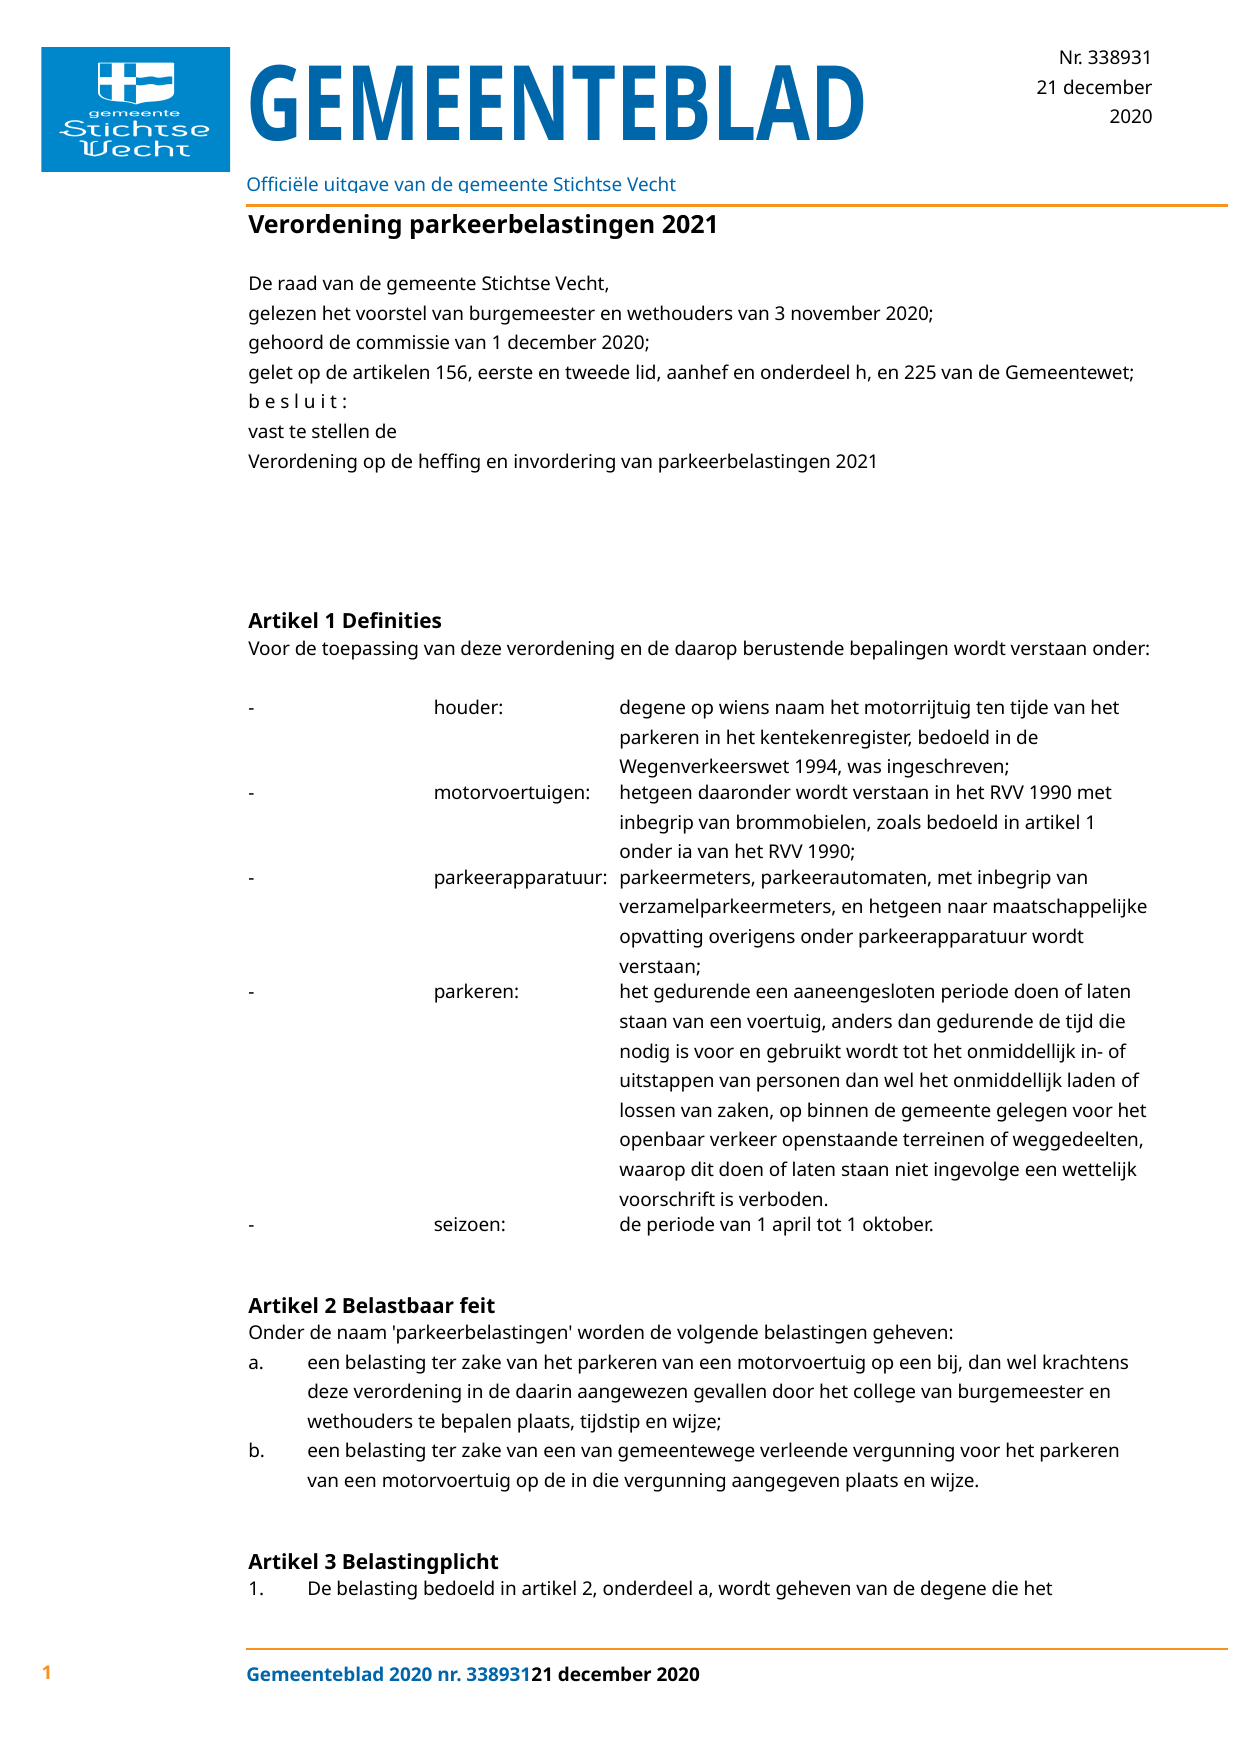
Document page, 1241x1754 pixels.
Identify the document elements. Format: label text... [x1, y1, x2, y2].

list een belasting ter zake van het parkeren van een motorvoertuig op een bij, dan wel krachtens deze verordening in de daarin aangewezen gevallen door het college van burgemeester en wethouders te bepalen plaats, tijdstip en wijze; [248, 1349, 1152, 1434]
table_cell - [248, 779, 433, 864]
table_cell het gedurende een aaneengesloten periode doen of laten staan van een voertuig, anders dan gedurende de tijd die nodig is voor en gebruikt wordt tot het onmiddellijk in- of uitstappen van personen dan wel het onmiddellijk laden of lossen van zaken, op binnen de gemeente gelegen voor het openbaar verkeer openstaande terreinen of weggedeelten, waarop dit doen of laten staan niet ingevolge een wettelijk voorschrift is verboden. [619, 979, 1152, 1211]
table_cell motorvoertuigen: [434, 779, 619, 864]
text b e s l u i t : [248, 389, 1152, 414]
picture [137, 63, 174, 103]
table_cell - [248, 1211, 433, 1237]
list De belasting bedoeld in artikel 2, onderdeel a, wordt geheven van de degene die het [248, 1576, 1152, 1601]
text Onder de naam 'parkeerbelastingen' worden de volgende belastingen geheven: [248, 1319, 1152, 1345]
table_cell - [248, 979, 433, 1211]
table_cell hetgeen daaronder wordt verstaan in het RVV 1990 met inbegrip van brommobielen, zoals bedoeld in artikel 1 onder ia van het RVV 1990; [619, 779, 1152, 864]
list een belasting ter zake van een van gemeentewege verleende vergunning voor het parkeren van een motorvoertuig op de in die vergunning aangegeven plaats en wijze. [248, 1438, 1152, 1493]
text gehoord de commissie van 1 december 2020; [248, 329, 1152, 355]
table_cell de periode van 1 april tot 1 oktober. [619, 1211, 1152, 1237]
table_cell - [248, 864, 433, 979]
text Artikel 2 Belastbaar feit [248, 1291, 1152, 1319]
text gelezen het voorstel van burgemeester en wethouders van 3 november 2020; [248, 300, 1152, 326]
table_cell seizoen: [434, 1211, 619, 1237]
text Artikel 3 Belastingplicht [248, 1547, 1152, 1576]
text gelet op de artikelen 156, eerste en tweede lid, aanhef en onderdeel h, en 225 van de Gemeentewet; [248, 359, 1152, 385]
text Verordening op de heffing en invordering van parkeerbelastingen 2021 [248, 448, 1152, 473]
table_cell parkeerapparatuur: [434, 864, 619, 979]
text Voor de toepassing van deze verordening en de daarop berustende bepalingen wordt verstaan onder: [248, 635, 1152, 661]
text De raad van de gemeente Stichtse Vecht, [248, 270, 1152, 296]
table_header degene op wiens naam het motorrijtuig ten tijde van het parkeren in het kentekenregister, bedoeld in de Wegenverkeerswet 1994, was ingeschreven; [619, 694, 1152, 779]
table_cell parkeren: [434, 979, 619, 1211]
table_cell parkeermeters, parkeerautomaten, met inbegrip van verzamelparkeermeters, en hetgeen naar maatschappelijke opvatting overigens onder parkeerapparatuur wordt verstaan; [619, 864, 1152, 979]
text Artikel 1 Definities [248, 607, 1152, 635]
picture [99, 63, 135, 101]
text Verordening parkeerbelastingen 2021 [248, 207, 1152, 241]
table_header houder: [434, 694, 619, 779]
text vast te stellen de [248, 418, 1152, 444]
table_header - [248, 694, 433, 779]
